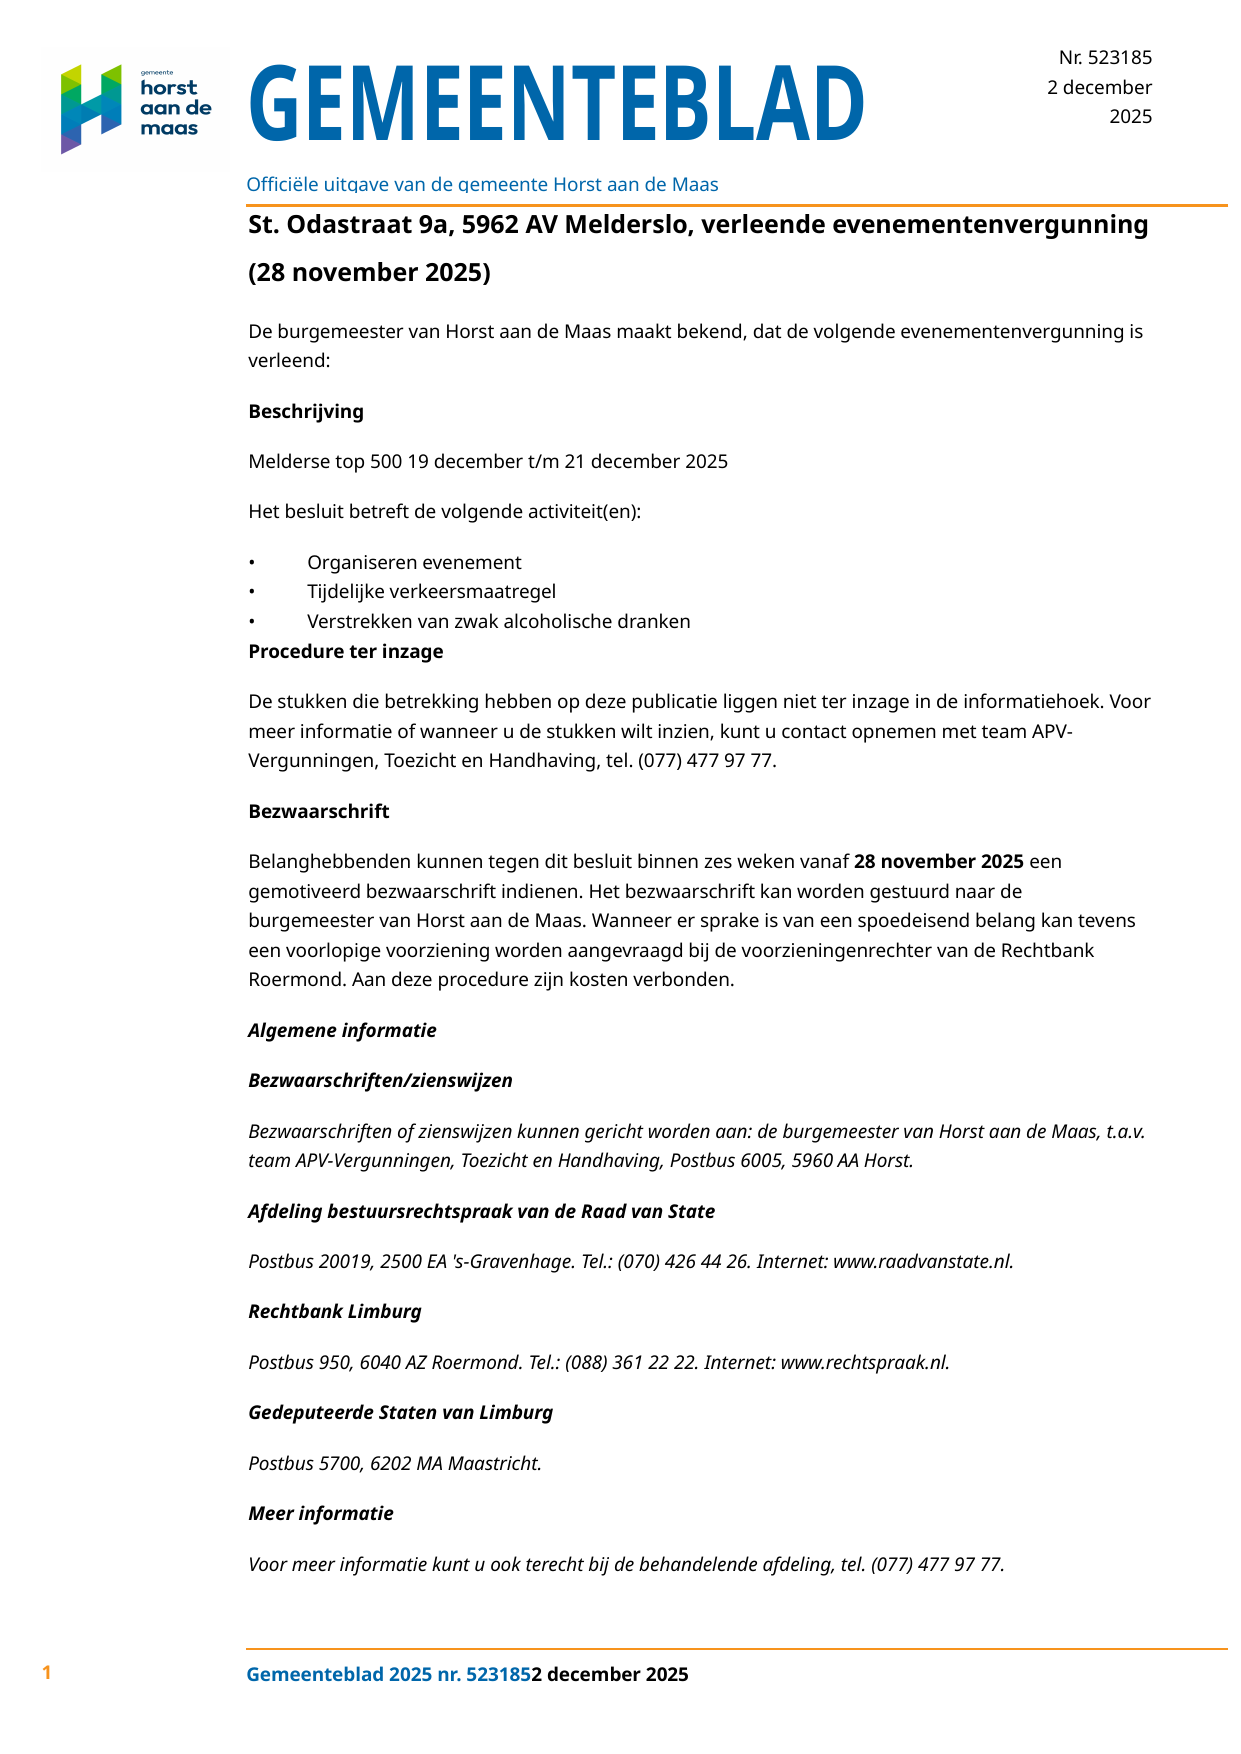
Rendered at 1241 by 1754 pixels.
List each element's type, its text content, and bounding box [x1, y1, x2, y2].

text Beschrijving [248, 398, 1152, 424]
list Tijdelijke verkeersmaatregel [248, 579, 1152, 604]
text Algemene informatie [248, 1017, 1152, 1043]
list Organiseren evenement [248, 549, 1152, 575]
text Afdeling bestuursrechtspraak van de Raad van State [248, 1198, 1152, 1224]
text Voor meer informatie kunt u ook terecht bij de behandelende afdeling, tel. (077) 477 97 77. [248, 1551, 1152, 1577]
text De burgemeester van Horst aan de Maas maakt bekend, dat de volgende evenementenvergunning is verleend: [248, 318, 1152, 373]
text Meer informatie [248, 1500, 1152, 1526]
text Bezwaarschrift [248, 798, 1152, 824]
text Postbus 5700, 6202 MA Maastricht. [248, 1450, 1152, 1476]
text Bezwaarschriften/zienswijzen [248, 1067, 1152, 1093]
text Het besluit betreft de volgende activiteit(en): [248, 499, 1152, 524]
text De stukken die betrekking hebben op deze publicatie liggen niet ter inzage in de informatiehoek. Voor meer informatie of wanneer u de stukken wilt inzien, kunt u contact opnemen met team APV-Vergunningen, Toezicht en Handhaving, tel. (077) 477 97 77. [248, 688, 1152, 773]
text Postbus 20019, 2500 EA 's-Gravenhage. Tel.: (070) 426 44 26. Internet: www.raadvanstate.nl. [248, 1248, 1152, 1274]
text Postbus 950, 6040 AZ Roermond. Tel.: (088) 361 22 22. Internet: www.rechtspraak.nl. [248, 1349, 1152, 1375]
text Bezwaarschriften of zienswijzen kunnen gericht worden aan: de burgemeester van Horst aan de Maas, t.a.v. team APV-Vergunningen, Toezicht en Handhaving, Postbus 6005, 5960 AA Horst. [248, 1118, 1152, 1173]
list Verstrekken van zwak alcoholische dranken [248, 608, 1152, 634]
text Gedeputeerde Staten van Limburg [248, 1399, 1152, 1425]
text Belanghebbenden kunnen tegen dit besluit binnen zes weken vanaf 28 november 2025 een gemotiveerd bezwaarschrift indienen. Het bezwaarschrift kan worden gestuurd naar de burgemeester van Horst aan de Maas. Wanneer er sprake is van een spoedeisend belang kan tevens een voorlopige voorziening worden aangevraagd bij de voorzieningenrechter van de Rechtbank Roermond. Aan deze procedure zijn kosten verbonden. [248, 848, 1152, 992]
text Procedure ter inzage [248, 638, 1152, 664]
picture [41, 47, 231, 172]
text Melderse top 500 19 december t/m 21 december 2025 [248, 448, 1152, 474]
text Rechtbank Limburg [248, 1299, 1152, 1324]
text St. Odastraat 9a, 5962 AV Melderslo, verleende evenementenvergunning (28 november 2025) [248, 207, 1152, 288]
